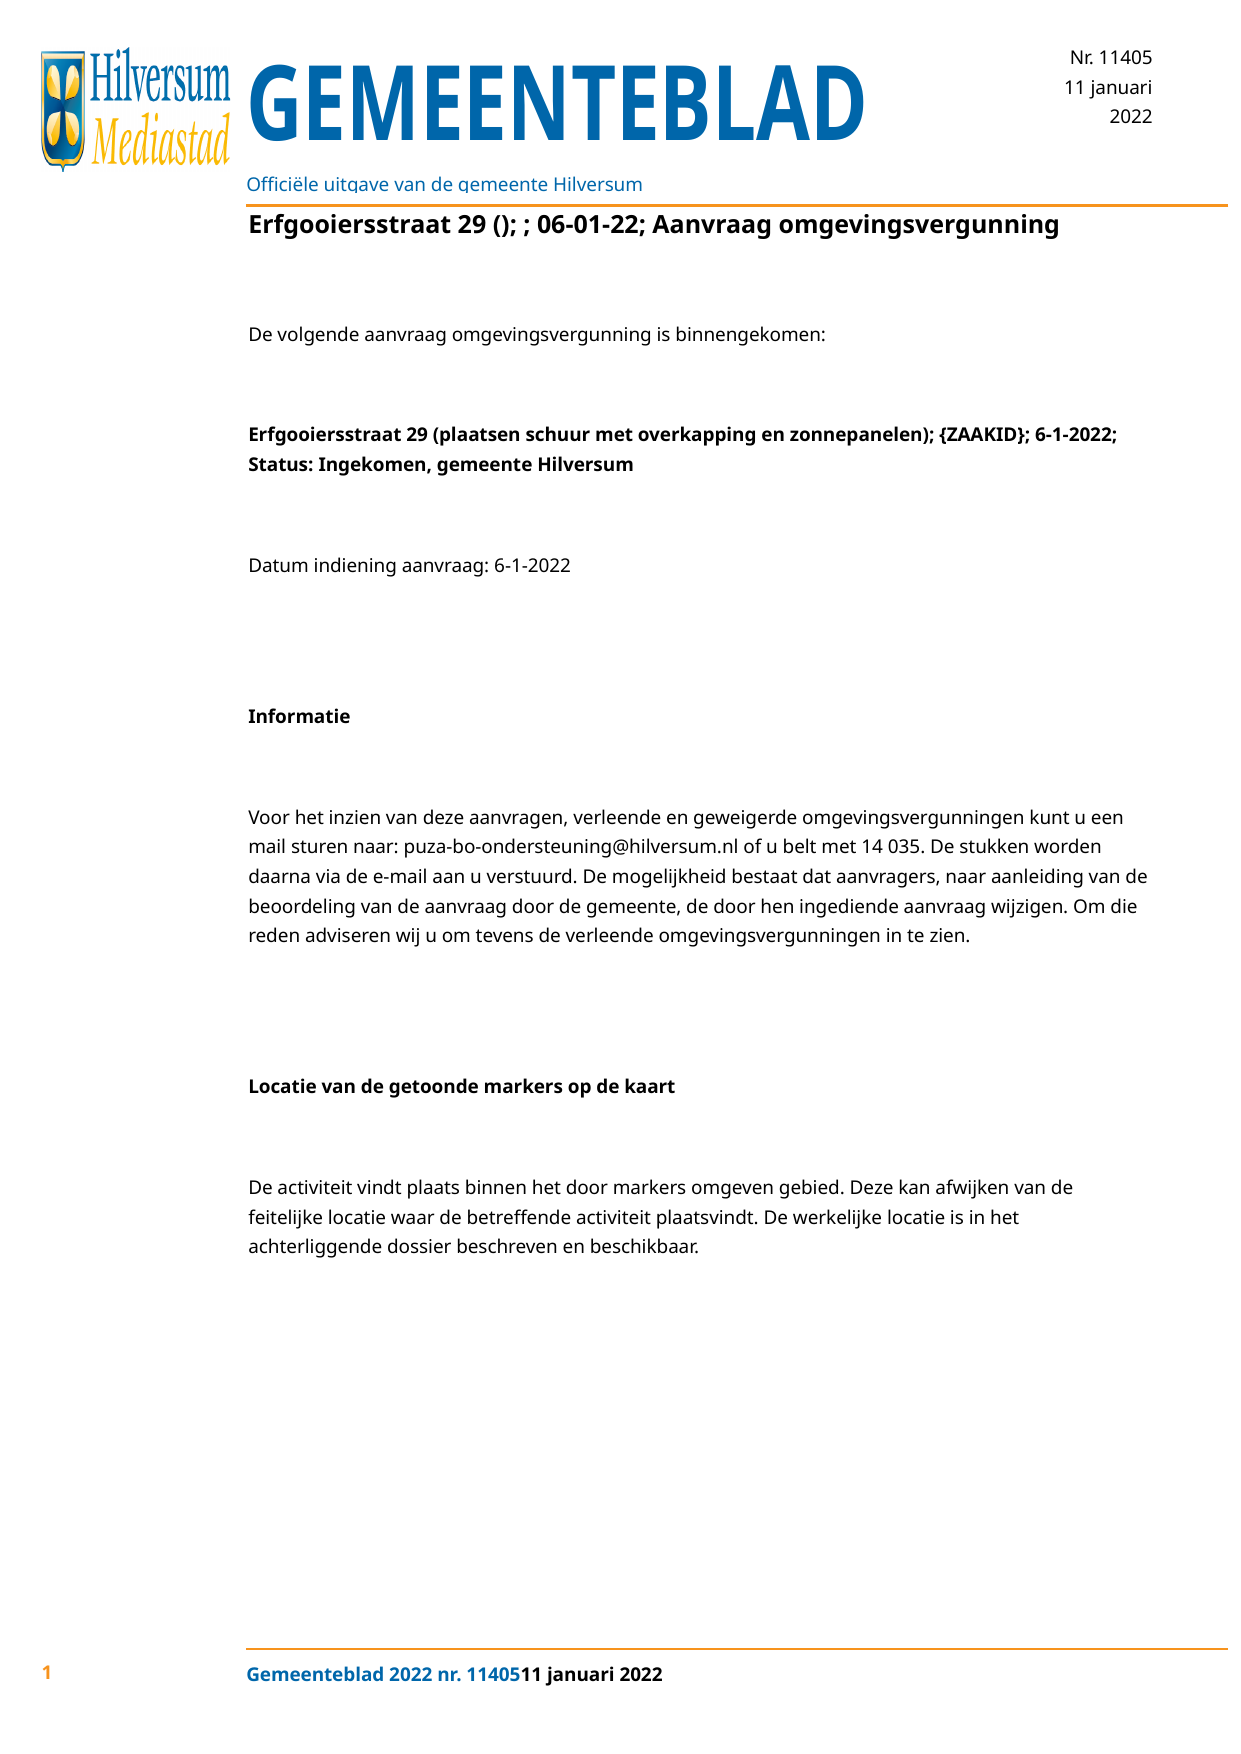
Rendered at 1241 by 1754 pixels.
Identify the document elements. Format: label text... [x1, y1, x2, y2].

text Locatie van de getoonde markers op de kaart [248, 1074, 1152, 1099]
text Informatie [248, 703, 1152, 729]
picture [41, 47, 231, 172]
text De activiteit vindt plaats binnen het door markers omgeven gebied. Deze kan afwijken van de feitelijke locatie waar de betreffende activiteit plaatsvindt. De werkelijke locatie is in het achterliggende dossier beschreven en beschikbaar. [248, 1174, 1152, 1259]
text Erfgooiersstraat 29 (plaatsen schuur met overkapping en zonnepanelen); {ZAAKID}; 6-1-2022; Status: Ingekomen, gemeente Hilversum [248, 422, 1152, 477]
text Datum indiening aanvraag: 6-1-2022 [248, 552, 1152, 578]
text De volgende aanvraag omgevingsvergunning is binnengekomen: [248, 321, 1152, 346]
text Voor het inzien van deze aanvragen, verleende en geweigerde omgevingsvergunningen kunt u een mail sturen naar: puza-bo-ondersteuning@hilversum.nl of u belt met 14 035. De stukken worden daarna via de e-mail aan u verstuurd. De mogelijkheid bestaat dat aanvragers, naar aanleiding van de beoordeling van de aanvraag door de gemeente, de door hen ingediende aanvraag wijzigen. Om die reden adviseren wij u om tevens de verleende omgevingsvergunningen in te zien. [248, 804, 1152, 948]
text Erfgooiersstraat 29 (); ; 06-01-22; Aanvraag omgevingsvergunning [248, 207, 1152, 241]
